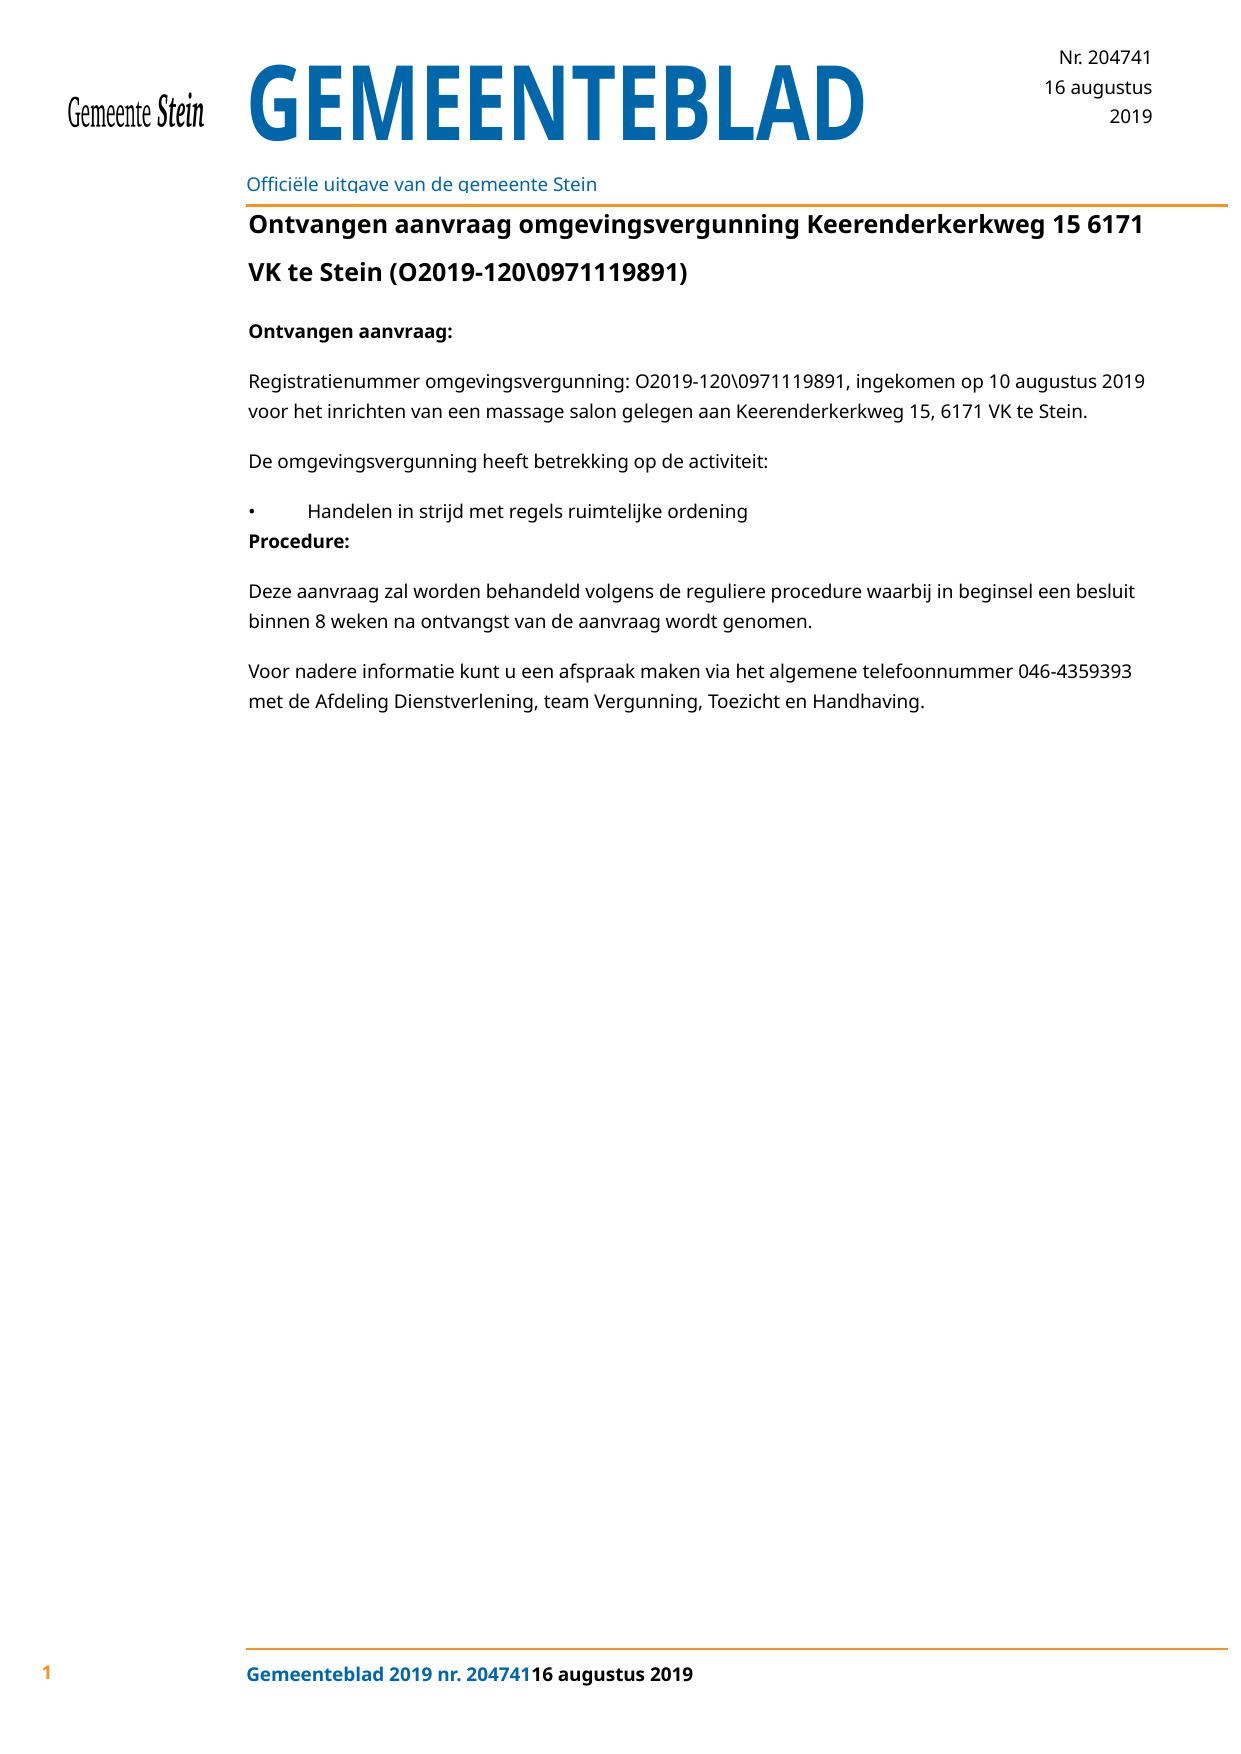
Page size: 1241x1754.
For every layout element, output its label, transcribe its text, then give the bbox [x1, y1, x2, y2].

text De omgevingsvergunning heeft betrekking op de activiteit: [248, 448, 1152, 474]
list Handelen in strijd met regels ruimtelijke ordening [248, 499, 1152, 524]
picture [41, 47, 231, 172]
text Ontvangen aanvraag: [248, 318, 1152, 344]
text Deze aanvraag zal worden behandeld volgens de reguliere procedure waarbij in beginsel een besluit binnen 8 weken na ontvangst van de aanvraag wordt genomen. [248, 579, 1152, 634]
text Registratienummer omgevingsvergunning: O2019-120\0971119891, ingekomen op 10 augustus 2019 voor het inrichten van een massage salon gelegen aan Keerenderkerkweg 15, 6171 VK te Stein. [248, 368, 1152, 424]
text Procedure: [248, 528, 1152, 554]
text Ontvangen aanvraag omgevingsvergunning Keerenderkerkweg 15 6171 VK te Stein (O2019-120\0971119891) [248, 207, 1152, 288]
text Voor nadere informatie kunt u een afspraak maken via het algemene telefoonnummer 046-4359393 met de Afdeling Dienstverlening, team Vergunning, Toezicht en Handhaving. [248, 659, 1152, 714]
